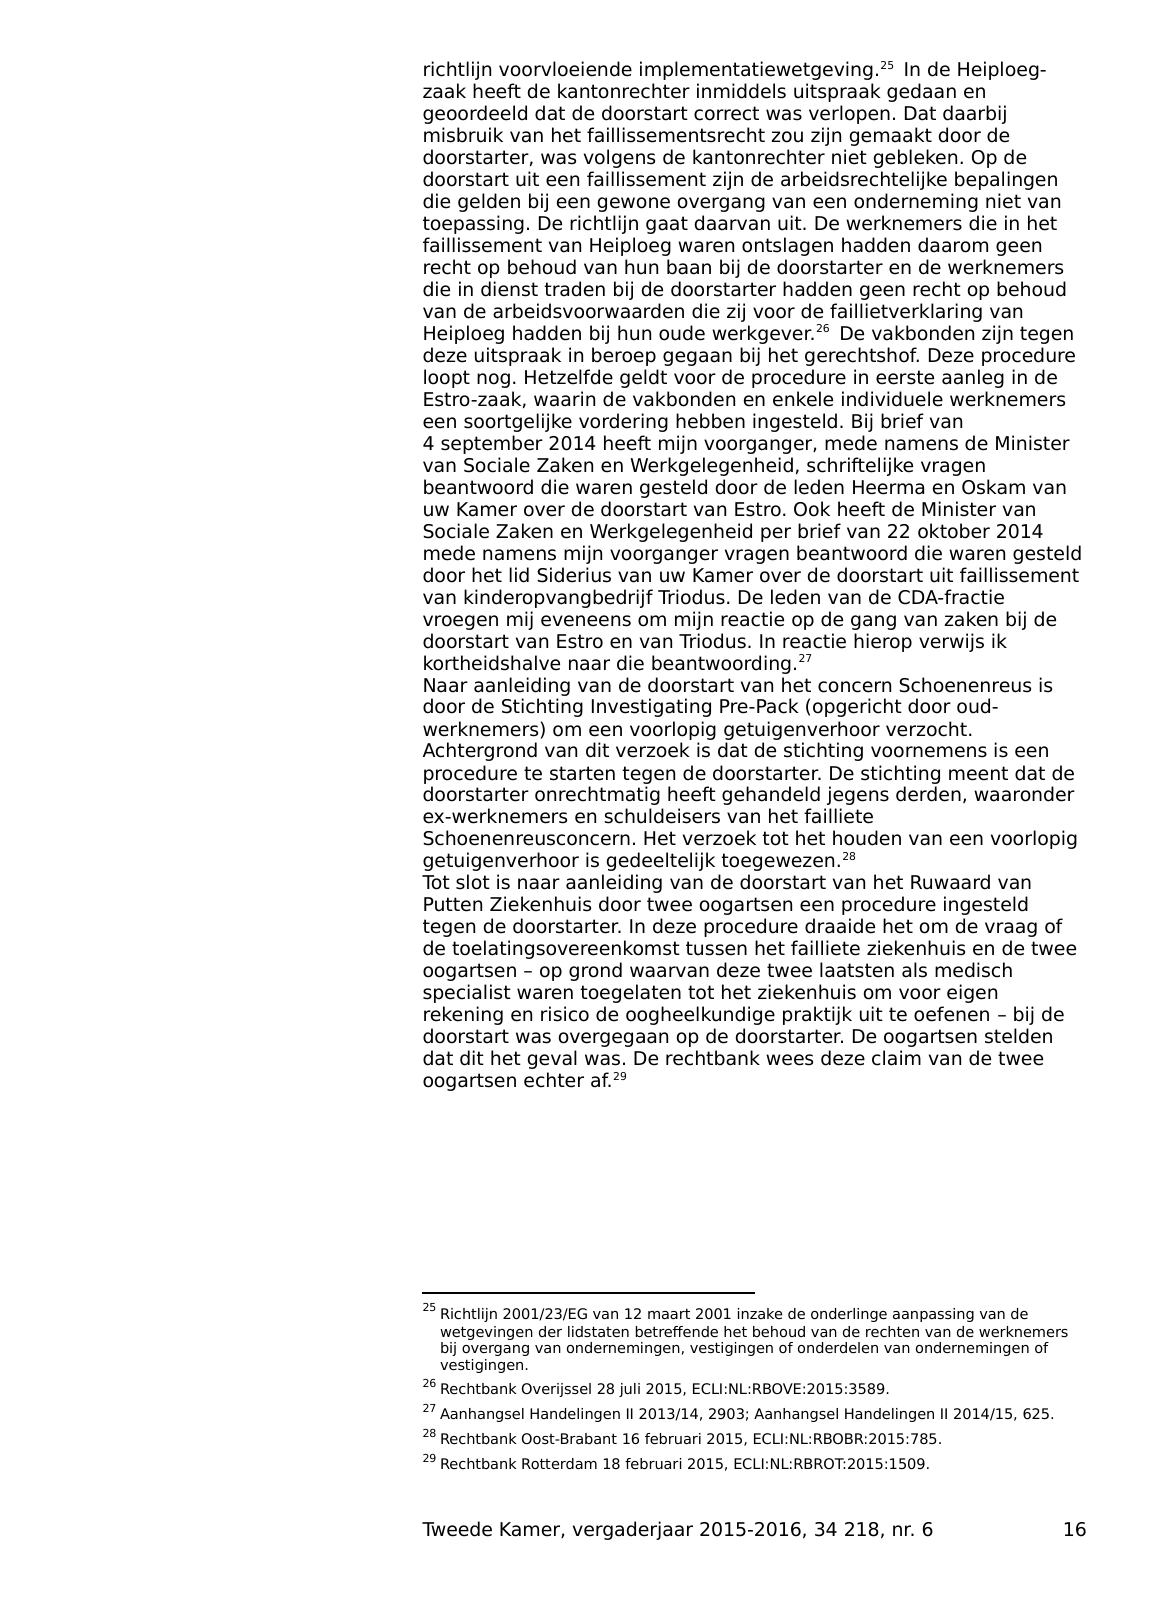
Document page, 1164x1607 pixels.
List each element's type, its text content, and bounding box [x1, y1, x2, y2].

text Rechtbank Rotterdam 18 februari 2015, ECLI:NL:RBROT:2015:1509. [422, 1452, 1087, 1474]
text Aanhangsel Handelingen II 2013/14, 2903; Aanhangsel Handelingen II 2014/15, 625. [422, 1402, 1087, 1424]
text richtlijn voorvloeiende implementatiewetgeving. In de Heiploeg-zaak heeft de kantonrechter inmiddels uitspraak gedaan en geoordeeld dat de doorstart correct was verlopen. Dat daarbij misbruik van het faillissementsrecht zou zijn gemaakt door de doorstarter, was volgens de kantonrechter niet gebleken. Op de doorstart uit een faillissement zijn de arbeidsrechtelijke bepalingen die gelden bij een gewone overgang van een onderneming niet van toepassing. De richtlijn gaat daarvan uit. De werknemers die in het faillissement van Heiploeg waren ontslagen hadden daarom geen recht op behoud van hun baan bij de doorstarter en de werknemers die in dienst traden bij de doorstarter hadden geen recht op behoud van de arbeidsvoorwaarden die zij voor de faillietverklaring van Heiploeg hadden bij hun oude werkgever. De vakbonden zijn tegen deze uitspraak in beroep gegaan bij het gerechtshof. Deze procedure loopt nog. Hetzelfde geldt voor de procedure in eerste aanleg in de Estro-zaak, waarin de vakbonden en enkele individuele werknemers een soortgelijke vordering hebben ingesteld. Bij brief van 4 september 2014 heeft mijn voorganger, mede namens de Minister van Sociale Zaken en Werkgelegenheid, schriftelijke vragen beantwoord die waren gesteld door de leden Heerma en Oskam van uw Kamer over de doorstart van Estro. Ook heeft de Minister van Sociale Zaken en Werkgelegenheid per brief van 22 oktober 2014 mede namens mijn voorganger vragen beantwoord die waren gesteld door het lid Siderius van uw Kamer over de doorstart uit faillissement van kinderopvangbedrijf Triodus. De leden van de CDA-fractie vroegen mij eveneens om mijn reactie op de gang van zaken bij de doorstart van Estro en van Triodus. In reactie hierop verwijs ik kortheidshalve naar die beantwoording. [422, 59, 1087, 674]
text Richtlijn 2001/23/EG van 12 maart 2001 inzake de onderlinge aanpassing van de wetgevingen der lidstaten betreffende het behoud van de rechten van de werknemers bij overgang van ondernemingen, vestigingen of onderdelen van ondernemingen of vestigingen. [422, 1302, 1087, 1374]
text Rechtbank Overijssel 28 juli 2015, ECLI:NL:RBOVE:2015:3589. [422, 1377, 1087, 1399]
text Tot slot is naar aanleiding van de doorstart van het Ruwaard van Putten Ziekenhuis door twee oogartsen een procedure ingesteld tegen de doorstarter. In deze procedure draaide het om de vraag of de toelatingsovereenkomst tussen het failliete ziekenhuis en de twee oogartsen – op grond waarvan deze twee laatsten als medisch specialist waren toegelaten tot het ziekenhuis om voor eigen rekening en risico de oogheelkundige praktijk uit te oefenen – bij de doorstart was overgegaan op de doorstarter. De oogartsen stelden dat dit het geval was. De rechtbank wees deze claim van de twee oogartsen echter af. [422, 872, 1087, 1092]
text Naar aanleiding van de doorstart van het concern Schoenenreus is door de Stichting Investigating Pre-Pack (opgericht door oud-werknemers) om een voorlopig getuigenverhoor verzocht. Achtergrond van dit verzoek is dat de stichting voornemens is een procedure te starten tegen de doorstarter. De stichting meent dat de doorstarter onrechtmatig heeft gehandeld jegens derden, waaronder ex-werknemers en schuldeisers van het failliete Schoenenreusconcern. Het verzoek tot het houden van een voorlopig getuigenverhoor is gedeeltelijk toegewezen. [422, 674, 1087, 872]
text Rechtbank Oost-Brabant 16 februari 2015, ECLI:NL:RBOBR:2015:785. [422, 1427, 1087, 1449]
